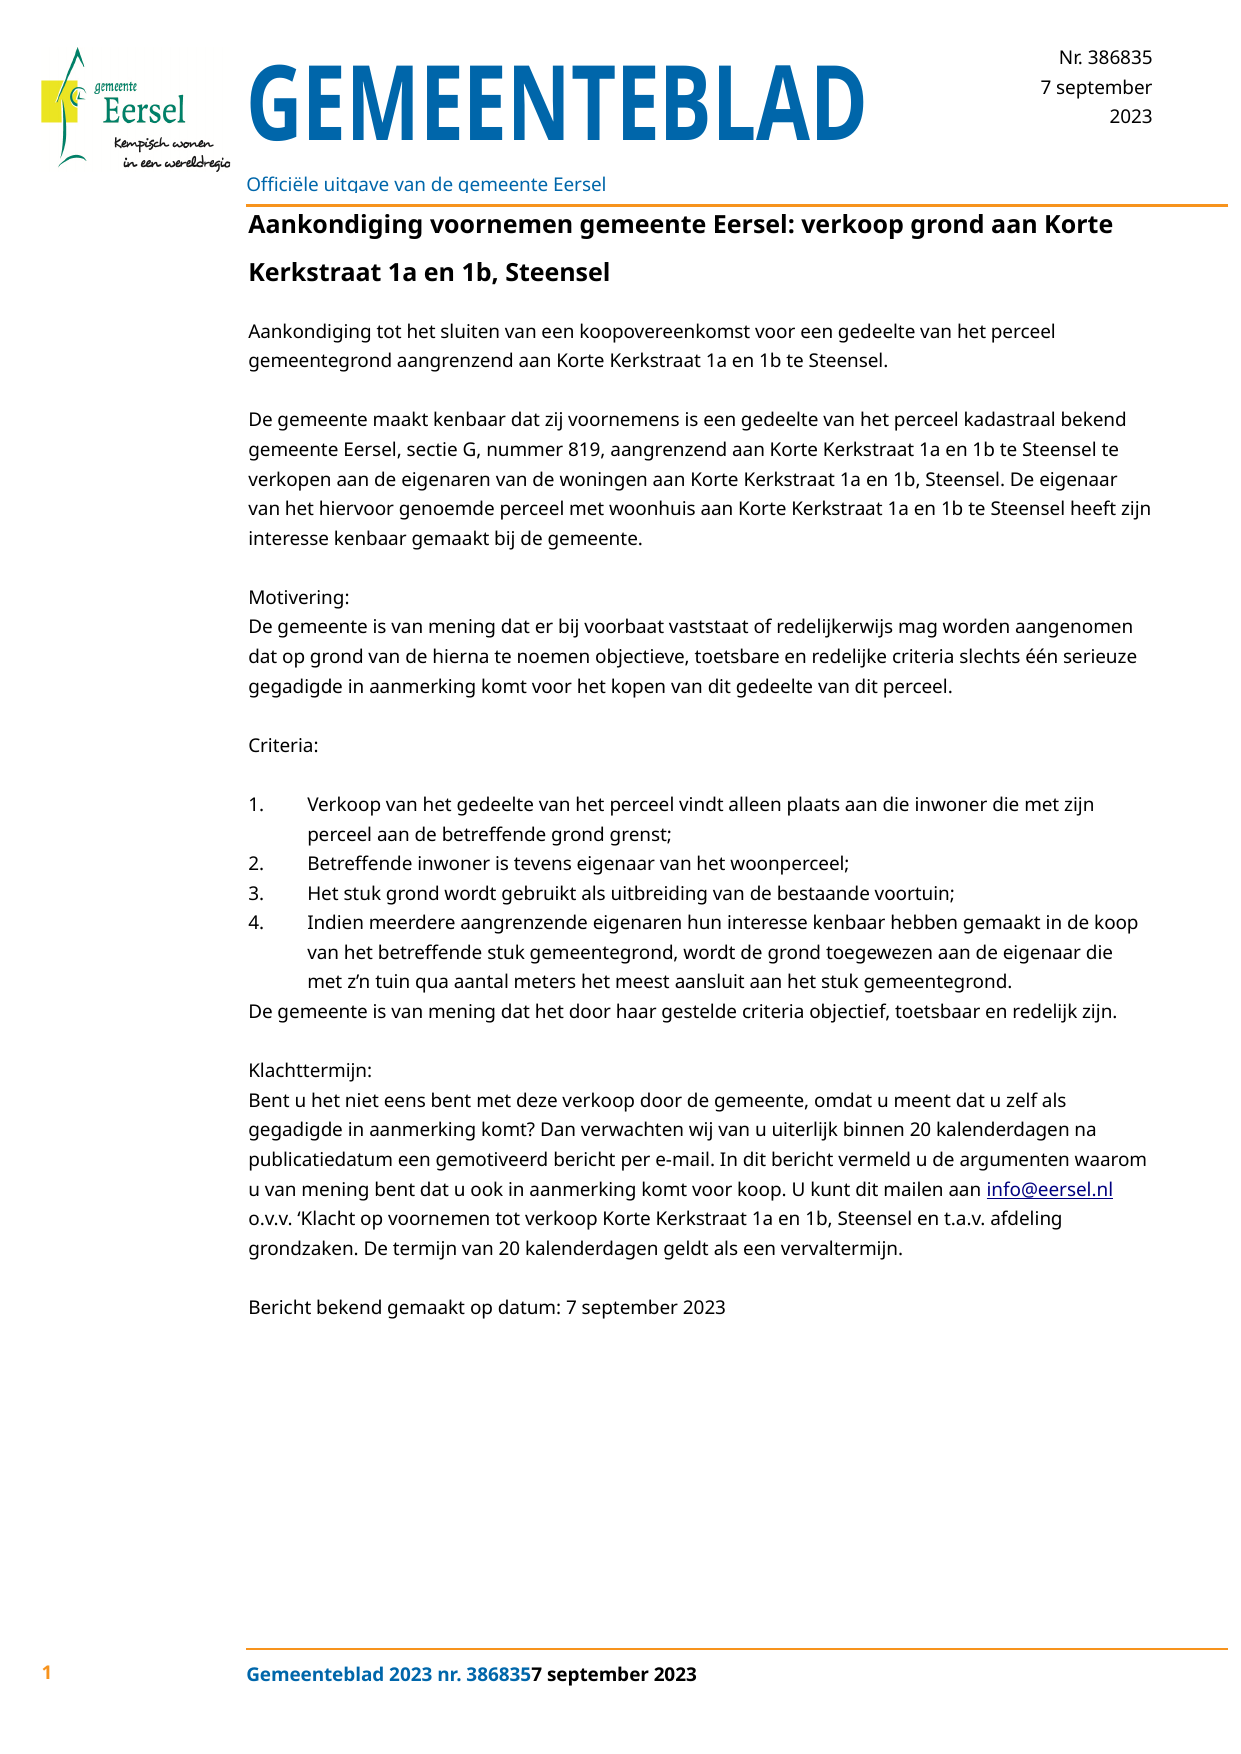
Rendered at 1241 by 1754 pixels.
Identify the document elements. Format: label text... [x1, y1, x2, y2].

text De gemeente maakt kenbaar dat zij voornemens is een gedeelte van het perceel kadastraal bekend gemeente Eersel, sectie G, nummer 819, aangrenzend aan Korte Kerkstraat 1a en 1b te Steensel te verkopen aan de eigenaren van de woningen aan Korte Kerkstraat 1a en 1b, Steensel. De eigenaar van het hiervoor genoemde perceel met woonhuis aan Korte Kerkstraat 1a en 1b te Steensel heeft zijn interesse kenbaar gemaakt bij de gemeente. [248, 407, 1152, 551]
text Aankondiging tot het sluiten van een koopovereenkomst voor een gedeelte van het perceel gemeentegrond aangrenzend aan Korte Kerkstraat 1a en 1b te Steensel. [248, 318, 1152, 373]
list Betreffende inwoner is tevens eigenaar van het woonperceel; [248, 850, 1152, 876]
text De gemeente is van mening dat er bij voorbaat vaststaat of redelijkerwijs mag worden aangenomen dat op grond van de hierna te noemen objectieve, toetsbare en redelijke criteria slechts één serieuze gegadigde in aanmerking komt voor het kopen van dit gedeelte van dit perceel. [248, 614, 1152, 699]
text Klachttermijn: [248, 1057, 1152, 1083]
list Verkoop van het gedeelte van het perceel vindt alleen plaats aan die inwoner die met zijn perceel aan de betreffende grond grenst; [248, 791, 1152, 847]
text Criteria: [248, 732, 1152, 758]
text Aankondiging voornemen gemeente Eersel: verkoop grond aan Korte Kerkstraat 1a en 1b, Steensel [248, 207, 1152, 288]
text Motivering: [248, 584, 1152, 610]
list Indien meerdere aangrenzende eigenaren hun interesse kenbaar hebben gemaakt in de koop van het betreffende stuk gemeentegrond, wordt de grond toegewezen aan de eigenaar die met z’n tuin qua aantal meters het meest aansluit aan het stuk gemeentegrond. [248, 909, 1152, 994]
text Bericht bekend gemaakt op datum: 7 september 2023 [248, 1294, 1152, 1320]
text Bent u het niet eens bent met deze verkoop door de gemeente, omdat u meent dat u zelf als gegadigde in aanmerking komt? Dan verwachten wij van u uiterlijk binnen 20 kalenderdagen na publicatiedatum een gemotiveerd bericht per e-mail. In dit bericht vermeld u de argumenten waarom u van mening bent dat u ook in aanmerking komt voor koop. U kunt dit mailen aan info@eersel.nl o.v.v. ‘Klacht op voornemen tot verkoop Korte Kerkstraat 1a en 1b, Steensel en t.a.v. afdeling grondzaken. De termijn van 20 kalenderdagen geldt als een vervaltermijn. [248, 1087, 1152, 1261]
text De gemeente is van mening dat het door haar gestelde criteria objectief, toetsbaar en redelijk zijn. [248, 998, 1152, 1024]
picture [41, 47, 231, 172]
list Het stuk grond wordt gebruikt als uitbreiding van de bestaande voortuin; [248, 880, 1152, 906]
